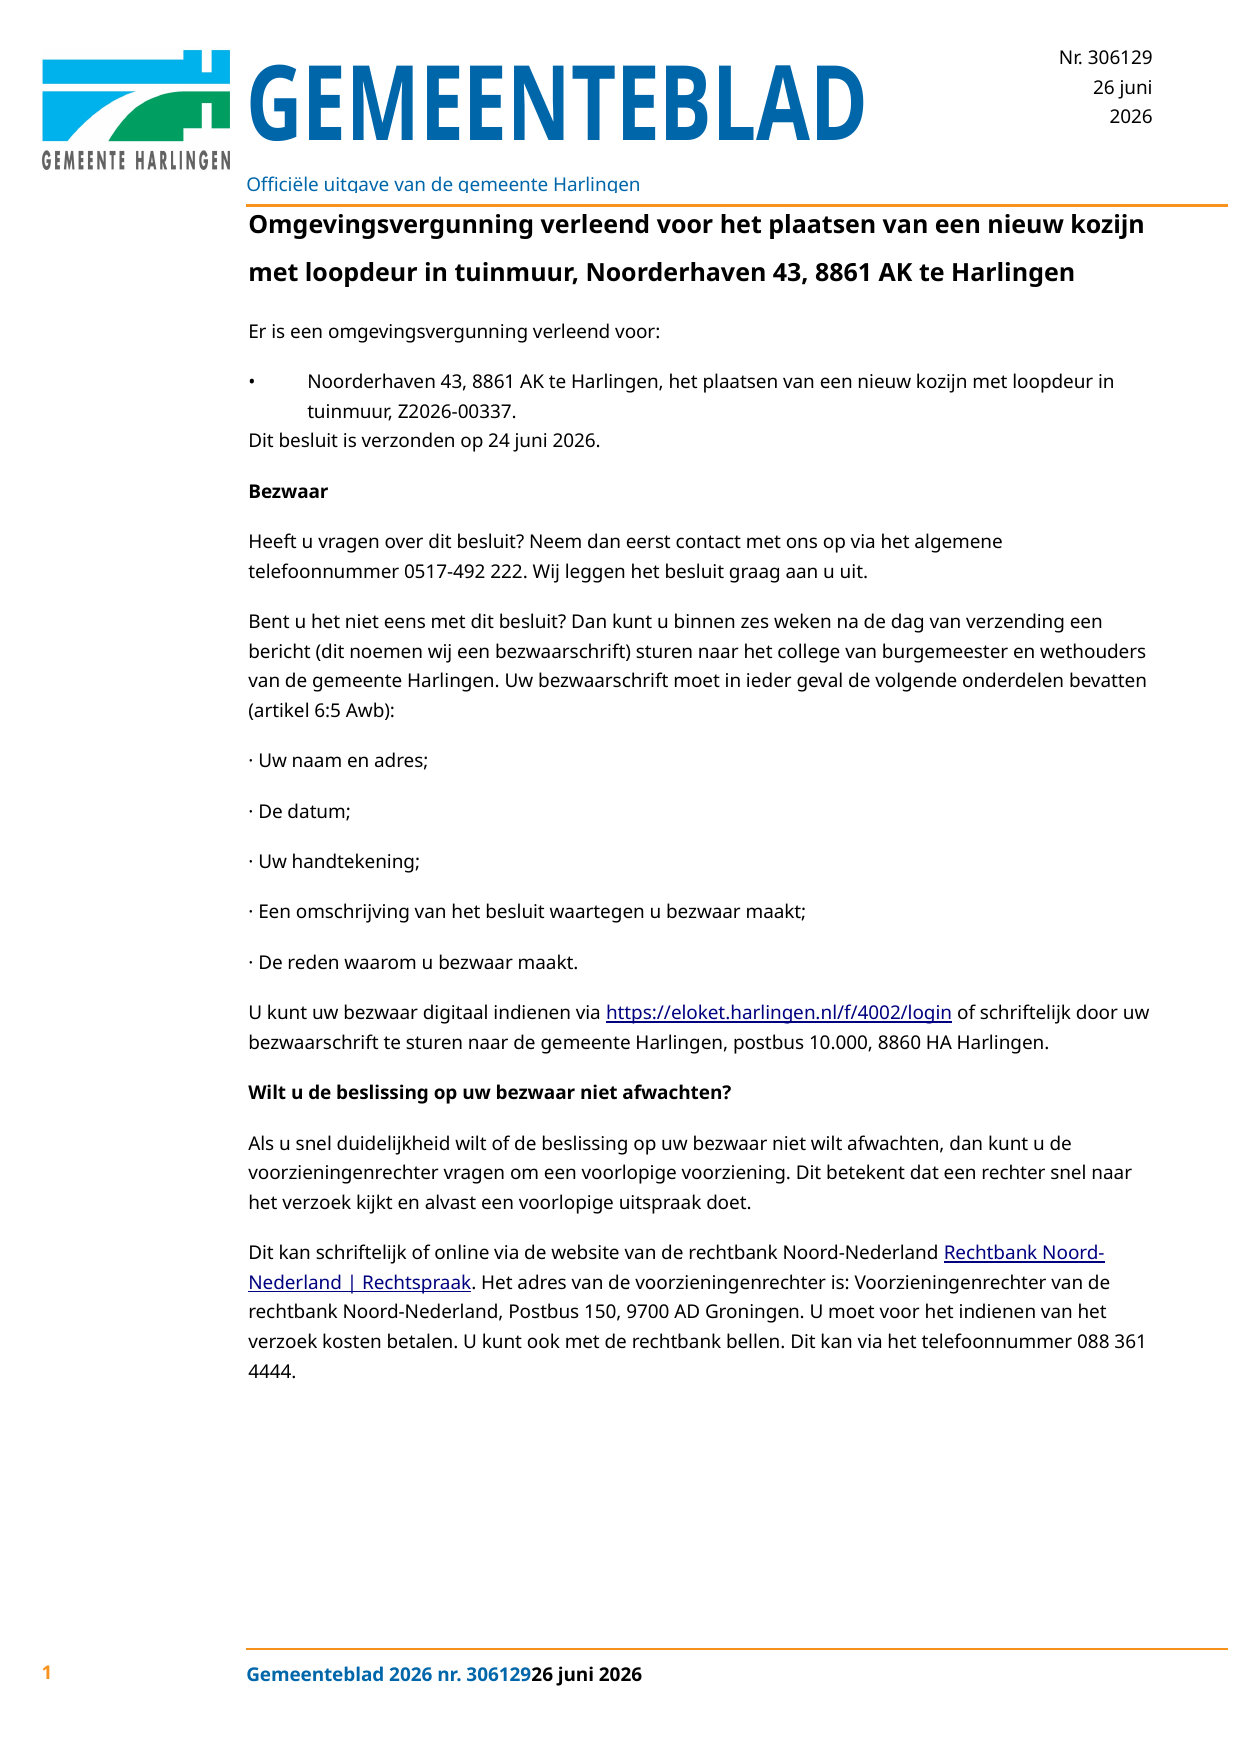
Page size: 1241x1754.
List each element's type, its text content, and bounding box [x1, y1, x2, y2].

text Wilt u de beslissing op uw bezwaar niet afwachten? [248, 1079, 1152, 1105]
text Heeft u vragen over dit besluit? Neem dan eerst contact met ons op via het algemene telefoonnummer 0517-492 222. Wij leggen het besluit graag aan u uit. [248, 528, 1152, 584]
text Bent u het niet eens met dit besluit? Dan kunt u binnen zes weken na de dag van verzending een bericht (dit noemen wij een bezwaarschrift) sturen naar het college van burgemeester en wethouders van de gemeente Harlingen. Uw bezwaarschrift moet in ieder geval de volgende onderdelen bevatten (artikel 6:5 Awb): [248, 608, 1152, 723]
text · Een omschrijving van het besluit waartegen u bezwaar maakt; [248, 899, 1152, 924]
text Omgevingsvergunning verleend voor het plaatsen van een nieuw kozijn met loopdeur in tuinmuur, Noorderhaven 43, 8861 AK te Harlingen [248, 207, 1152, 288]
text U kunt uw bezwaar digitaal indienen via https://eloket.harlingen.nl/f/4002/login of schriftelijk door uw bezwaarschrift te sturen naar de gemeente Harlingen, postbus 10.000, 8860 HA Harlingen. [248, 999, 1152, 1055]
text Dit kan schriftelijk of online via de website van de rechtbank Noord-Nederland Rechtbank Noord-Nederland | Rechtspraak. Het adres van de voorzieningenrechter is: Voorzieningenrechter van de rechtbank Noord-Nederland, Postbus 150, 9700 AD Groningen. U moet voor het indienen van het verzoek kosten betalen. U kunt ook met de rechtbank bellen. Dit kan via het telefoonnummer 088 361 4444. [248, 1239, 1152, 1384]
picture [41, 47, 231, 172]
text · De reden waarom u bezwaar maakt. [248, 949, 1152, 975]
text · Uw naam en adres; [248, 747, 1152, 773]
text Als u snel duidelijkheid wilt of de beslissing op uw bezwaar niet wilt afwachten, dan kunt u de voorzieningenrechter vragen om een voorlopige voorziening. Dit betekent dat een rechter snel naar het verzoek kijkt en alvast een voorlopige uitspraak doet. [248, 1130, 1152, 1215]
text Dit besluit is verzonden op 24 juni 2026. [248, 427, 1152, 453]
text · Uw handtekening; [248, 848, 1152, 874]
text Bezwaar [248, 478, 1152, 504]
list Noorderhaven 43, 8861 AK te Harlingen, het plaatsen van een nieuw kozijn met loopdeur in tuinmuur, Z2026-00337. [248, 368, 1152, 424]
text · De datum; [248, 798, 1152, 824]
text Er is een omgevingsvergunning verleend voor: [248, 318, 1152, 344]
